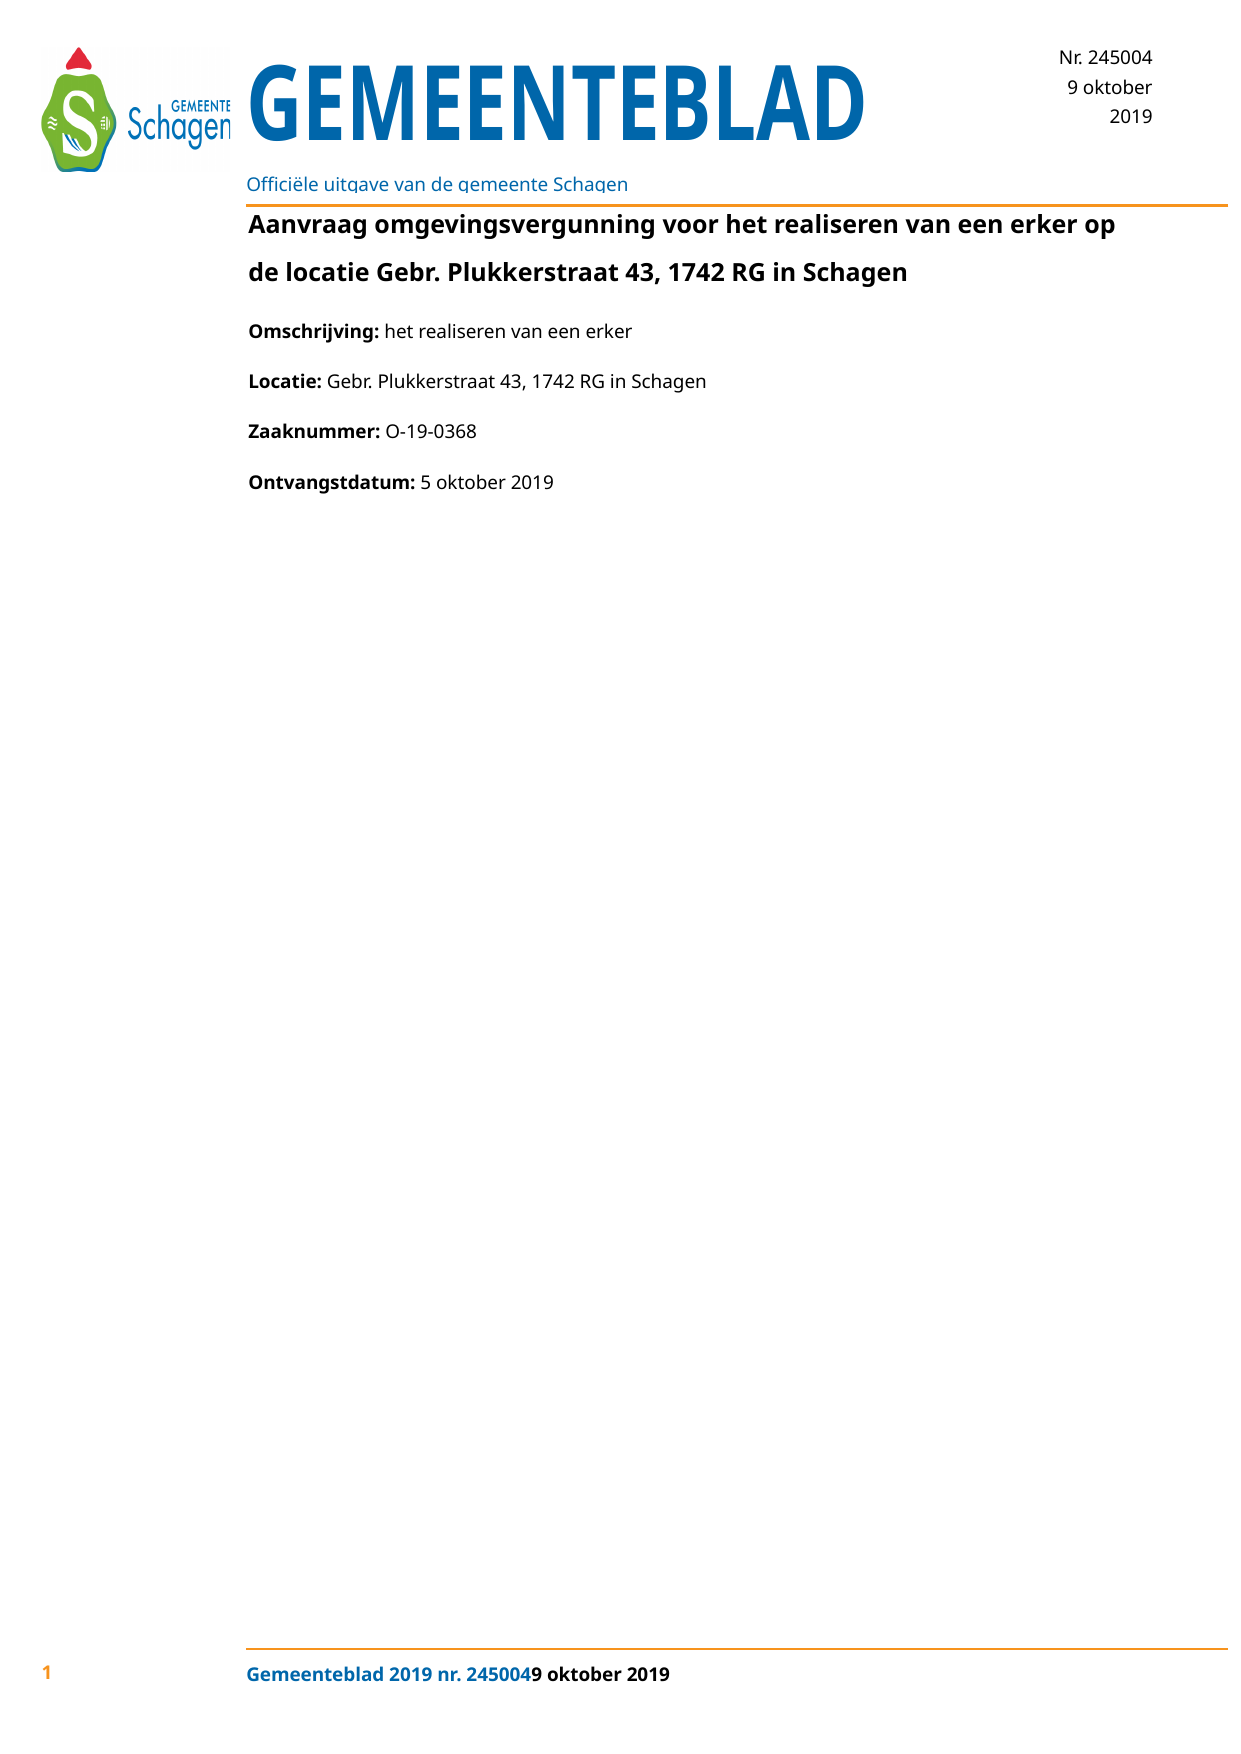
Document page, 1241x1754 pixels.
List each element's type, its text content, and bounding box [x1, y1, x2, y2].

text Aanvraag omgevingsvergunning voor het realiseren van een erker op de locatie Gebr. Plukkerstraat 43, 1742 RG in Schagen [248, 207, 1152, 288]
text Zaaknummer: O-19-0368 [248, 419, 1152, 444]
text Ontvangstdatum: 5 oktober 2019 [248, 469, 1152, 495]
picture [41, 47, 231, 172]
text Locatie: Gebr. Plukkerstraat 43, 1742 RG in Schagen [248, 368, 1152, 394]
text Omschrijving: het realiseren van een erker [248, 318, 1152, 344]
